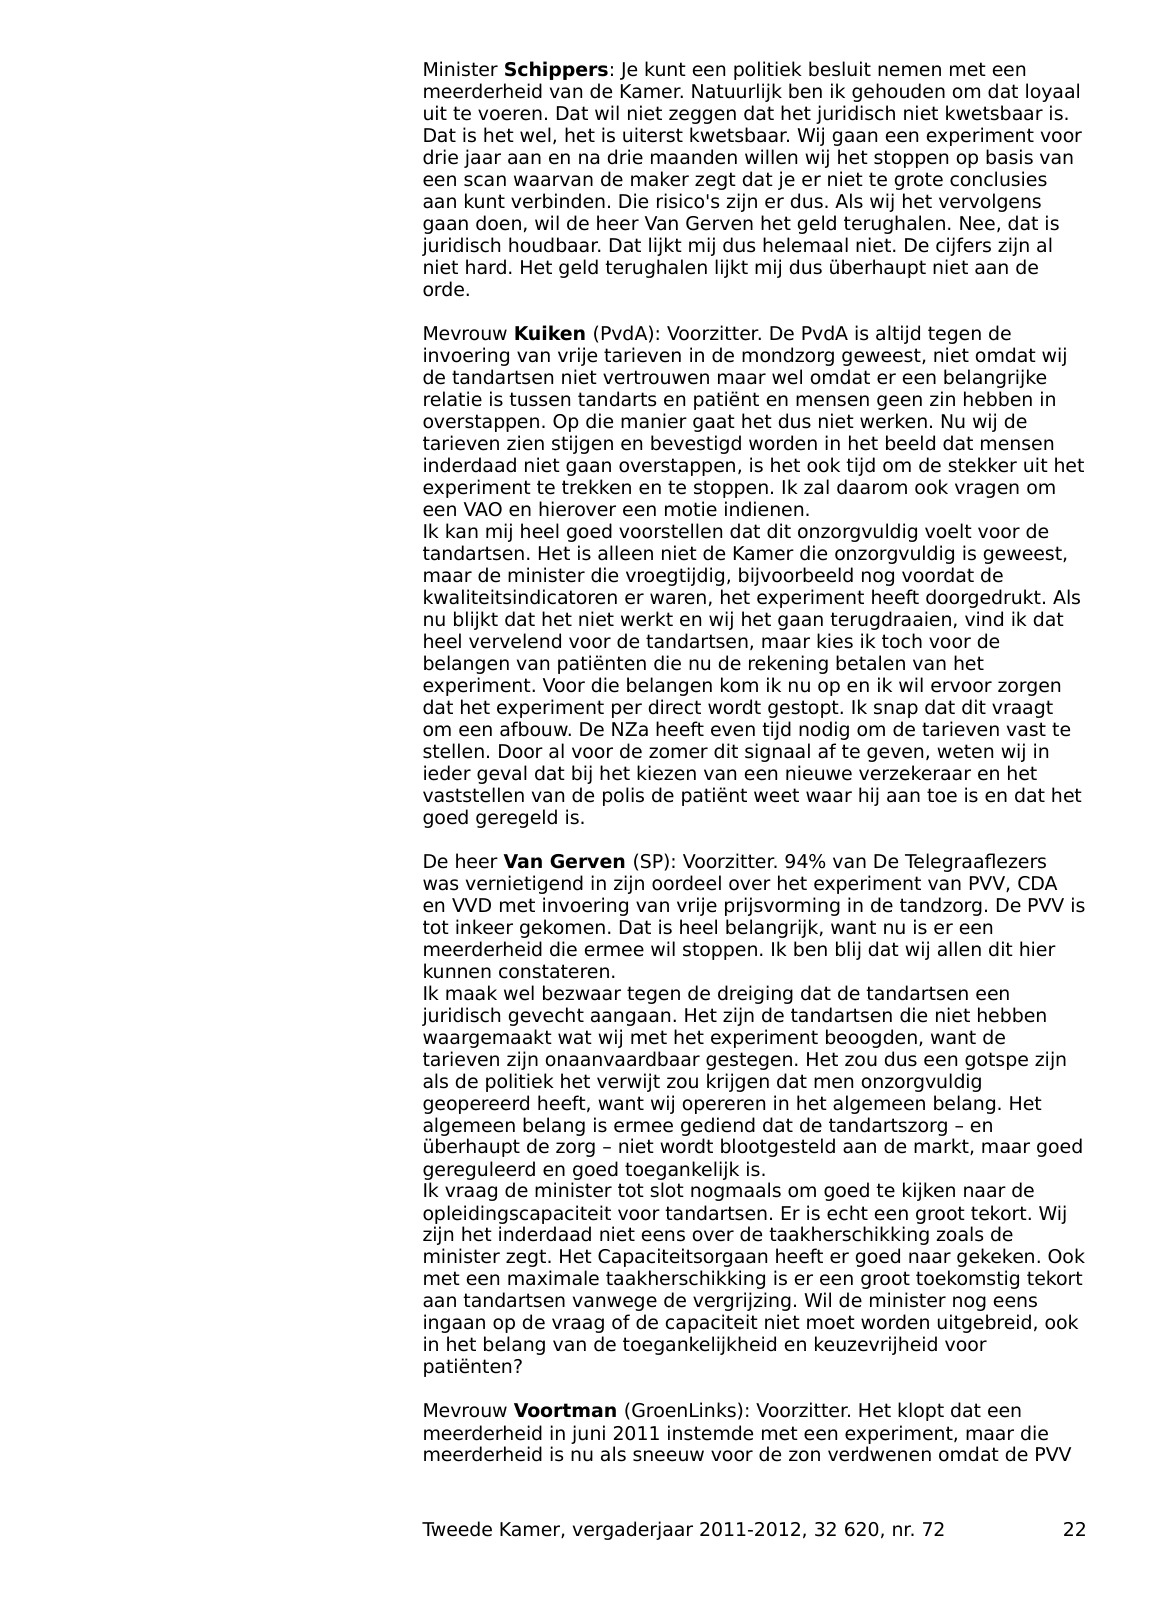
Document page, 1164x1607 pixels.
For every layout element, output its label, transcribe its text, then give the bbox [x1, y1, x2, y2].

text De heer Van Gerven (SP): Voorzitter. 94% van De Telegraaflezers was vernietigend in zijn oordeel over het experiment van PVV, CDA en VVD met invoering van vrije prijsvorming in de tandzorg. De PVV is tot inkeer gekomen. Dat is heel belangrijk, want nu is er een meerderheid die ermee wil stoppen. Ik ben blij dat wij allen dit hier kunnen constateren. [422, 851, 1087, 983]
text Mevrouw Kuiken (PvdA): Voorzitter. De PvdA is altijd tegen de invoering van vrije tarieven in de mondzorg geweest, niet omdat wij de tandartsen niet vertrouwen maar wel omdat er een belangrijke relatie is tussen tandarts en patiënt en mensen geen zin hebben in overstappen. Op die manier gaat het dus niet werken. Nu wij de tarieven zien stijgen en bevestigd worden in het beeld dat mensen inderdaad niet gaan overstappen, is het ook tijd om de stekker uit het experiment te trekken en te stoppen. Ik zal daarom ook vragen om een VAO en hierover een motie indienen. [422, 323, 1087, 521]
text Ik kan mij heel goed voorstellen dat dit onzorgvuldig voelt voor de tandartsen. Het is alleen niet de Kamer die onzorgvuldig is geweest, maar de minister die vroegtijdig, bijvoorbeeld nog voordat de kwaliteitsindicatoren er waren, het experiment heeft doorgedrukt. Als nu blijkt dat het niet werkt en wij het gaan terugdraaien, vind ik dat heel vervelend voor de tandartsen, maar kies ik toch voor de belangen van patiënten die nu de rekening betalen van het experiment. Voor die belangen kom ik nu op en ik wil ervoor zorgen dat het experiment per direct wordt gestopt. Ik snap dat dit vraagt om een afbouw. De NZa heeft even tijd nodig om de tarieven vast te stellen. Door al voor de zomer dit signaal af te geven, weten wij in ieder geval dat bij het kiezen van een nieuwe verzekeraar en het vaststellen van de polis de patiënt weet waar hij aan toe is en dat het goed geregeld is. [422, 521, 1087, 828]
text Ik maak wel bezwaar tegen de dreiging dat de tandartsen een juridisch gevecht aangaan. Het zijn de tandartsen die niet hebben waargemaakt wat wij met het experiment beoogden, want de tarieven zijn onaanvaardbaar gestegen. Het zou dus een gotspe zijn als de politiek het verwijt zou krijgen dat men onzorgvuldig geopereerd heeft, want wij opereren in het algemeen belang. Het algemeen belang is ermee gediend dat de tandartszorg – en überhaupt de zorg – niet wordt blootgesteld aan de markt, maar goed gereguleerd en goed toegankelijk is. [422, 983, 1087, 1180]
text Minister Schippers: Je kunt een politiek besluit nemen met een meerderheid van de Kamer. Natuurlijk ben ik gehouden om dat loyaal uit te voeren. Dat wil niet zeggen dat het juridisch niet kwetsbaar is. Dat is het wel, het is uiterst kwetsbaar. Wij gaan een experiment voor drie jaar aan en na drie maanden willen wij het stoppen op basis van een scan waarvan de maker zegt dat je er niet te grote conclusies aan kunt verbinden. Die risico's zijn er dus. Als wij het vervolgens gaan doen, wil de heer Van Gerven het geld terughalen. Nee, dat is juridisch houdbaar. Dat lijkt mij dus helemaal niet. De cijfers zijn al niet hard. Het geld terughalen lijkt mij dus überhaupt niet aan de orde. [422, 59, 1087, 301]
text Ik vraag de minister tot slot nogmaals om goed te kijken naar de opleidingscapaciteit voor tandartsen. Er is echt een groot tekort. Wij zijn het inderdaad niet eens over de taakherschikking zoals de minister zegt. Het Capaciteitsorgaan heeft er goed naar gekeken. Ook met een maximale taakherschikking is er een groot toekomstig tekort aan tandartsen vanwege de vergrijzing. Wil de minister nog eens ingaan op de vraag of de capaciteit niet moet worden uitgebreid, ook in het belang van de toegankelijkheid en keuzevrijheid voor patiënten? [422, 1180, 1087, 1378]
text Mevrouw Voortman (GroenLinks): Voorzitter. Het klopt dat een meerderheid in juni 2011 instemde met een experiment, maar die meerderheid is nu als sneeuw voor de zon verdwenen omdat de PVV [422, 1400, 1087, 1466]
